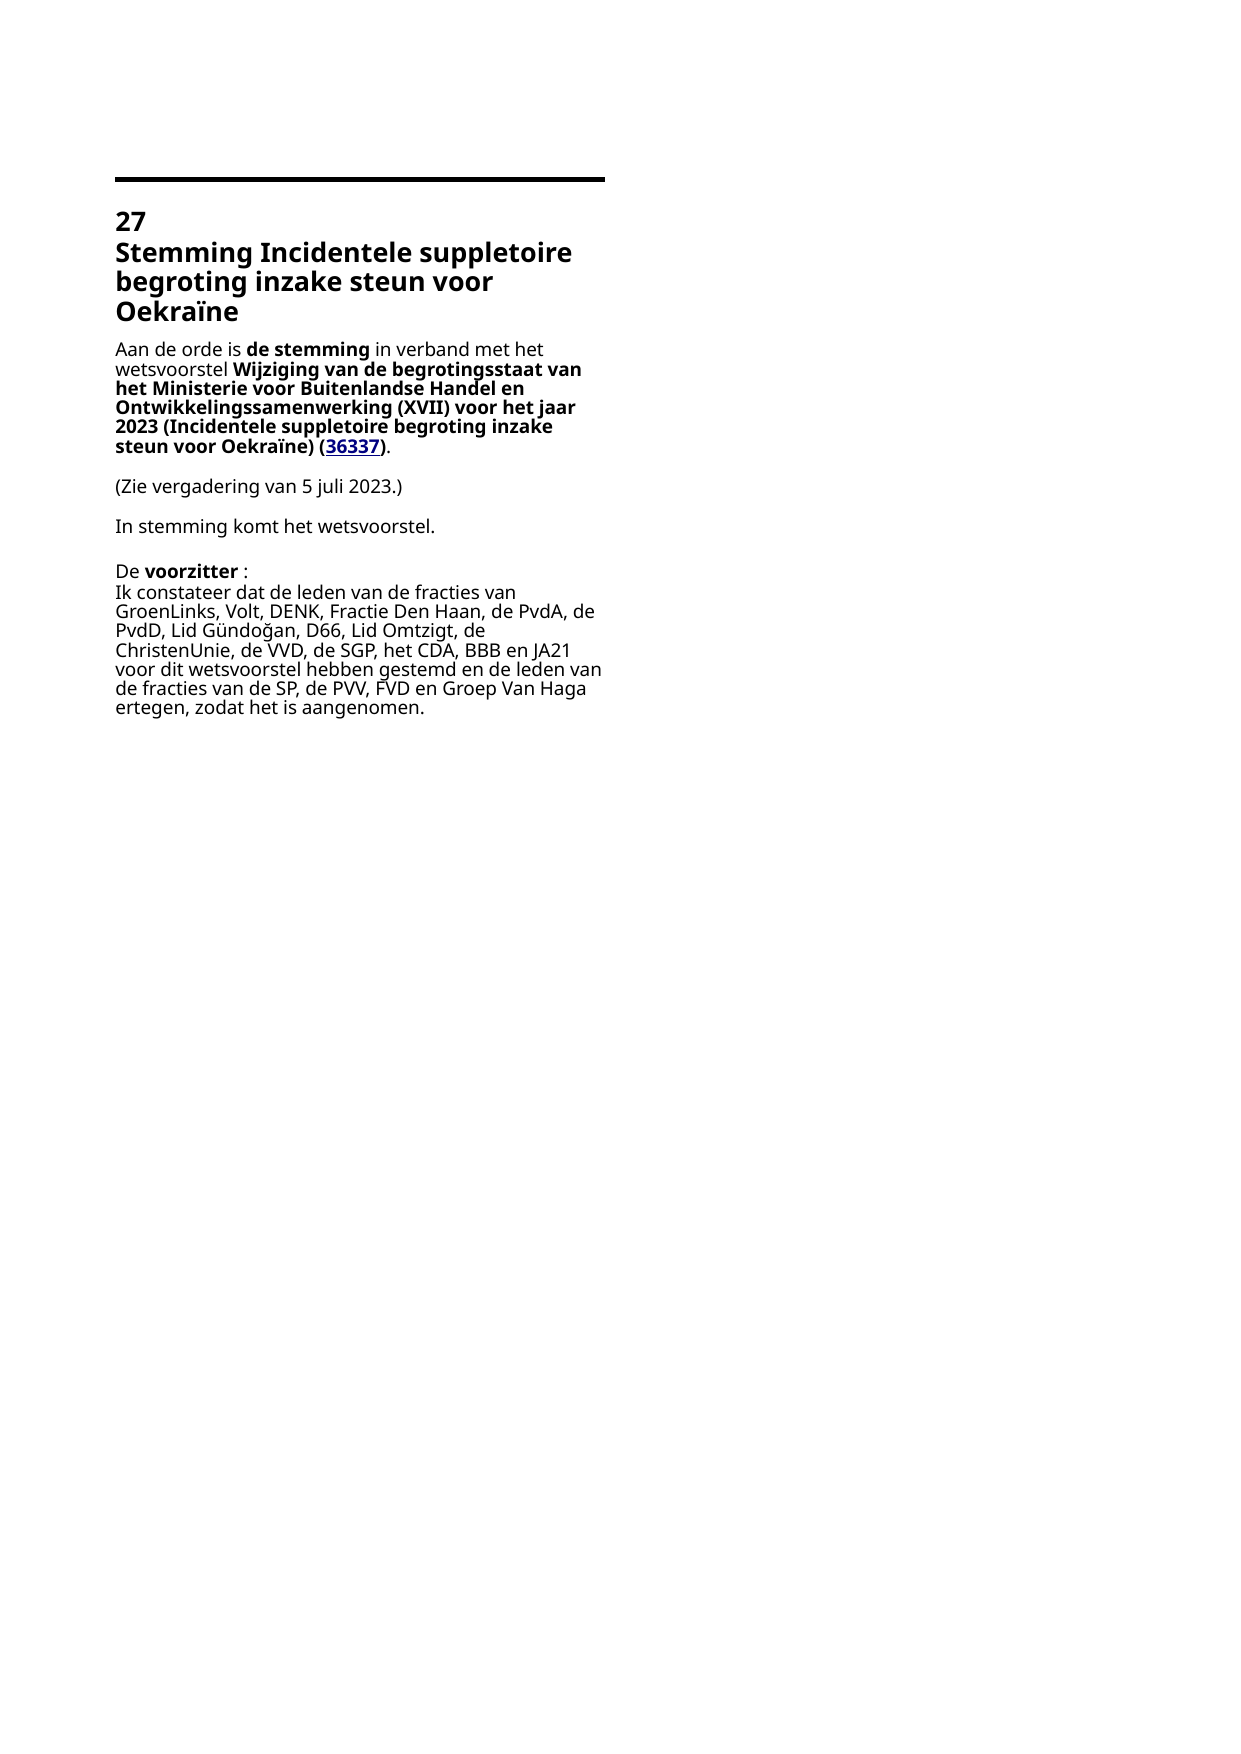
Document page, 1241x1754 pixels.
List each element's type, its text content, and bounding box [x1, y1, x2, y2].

text Ik constateer dat de leden van de fracties van GroenLinks, Volt, DENK, Fractie Den Haan, de PvdA, de PvdD, Lid Gündoğan, D66, Lid Omtzigt, de ChristenUnie, de VVD, de SGP, het CDA, BBB en JA21 voor dit wetsvoorstel hebben gestemd en de leden van de fracties van de SP, de PVV, FVD en Groep Van Haga ertegen, zodat het is aangenomen. [115, 584, 605, 719]
text Aan de orde is de stemming in verband met het wetsvoorstel Wijziging van de begrotingsstaat van het Ministerie voor Buitenlandse Handel en Ontwikkelingssamenwerking (XVII) voor het jaar 2023 (Incidentele suppletoire begroting inzake steun voor Oekraïne) (36337). [115, 341, 605, 457]
text De voorzitter : [115, 558, 605, 584]
text Stemming Incidentele suppletoire begroting inzake steun voor Oekraïne [115, 239, 605, 341]
text In stemming komt het wetsvoorstel. [115, 518, 605, 537]
text (Zie vergadering van 5 juli 2023.) [115, 478, 605, 497]
text 27 [115, 203, 605, 239]
